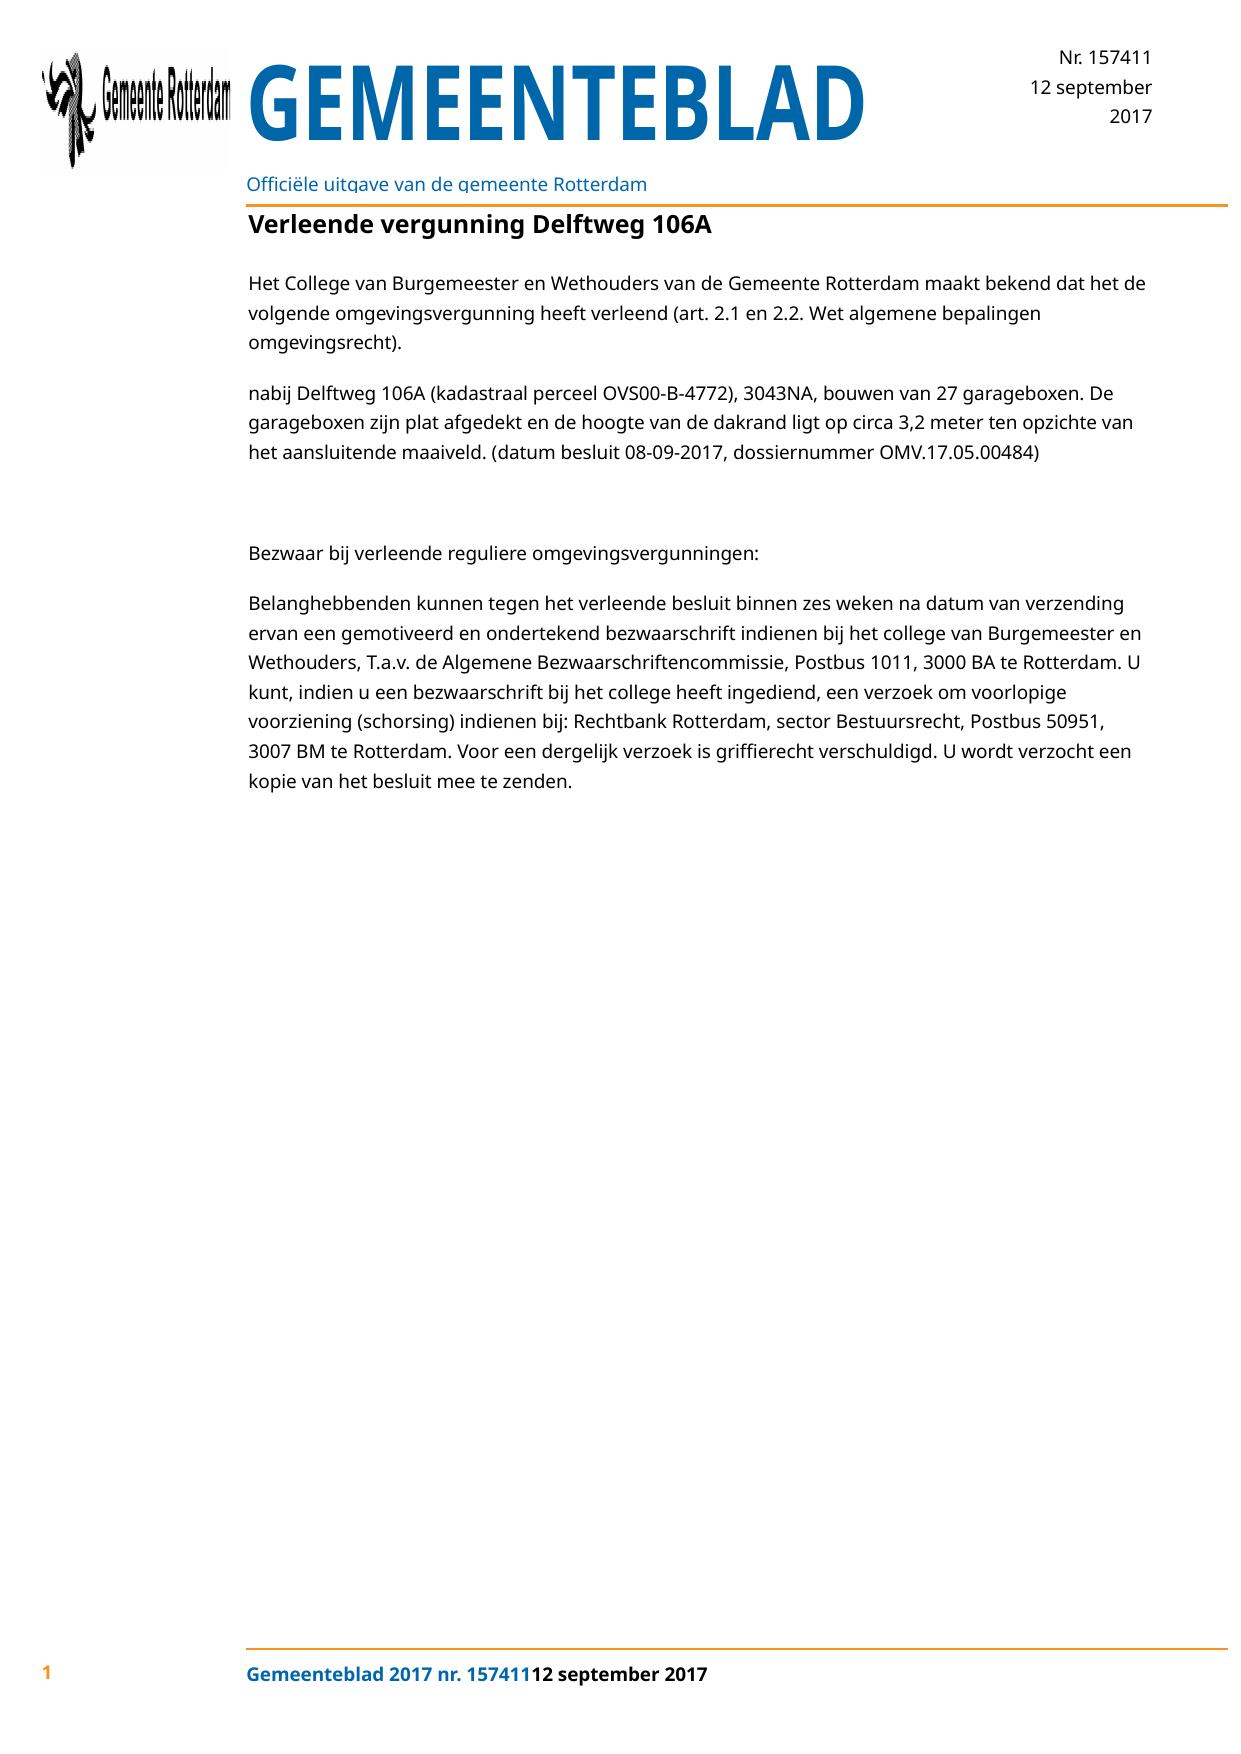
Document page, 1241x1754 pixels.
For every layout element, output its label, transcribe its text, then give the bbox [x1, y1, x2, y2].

picture [41, 47, 231, 172]
text Bezwaar bij verleende reguliere omgevingsvergunningen: [248, 540, 1152, 566]
text Belanghebbenden kunnen tegen het verleende besluit binnen zes weken na datum van verzending ervan een gemotiveerd en ondertekend bezwaarschrift indienen bij het college van Burgemeester en Wethouders, T.a.v. de Algemene Bezwaarschriftencommissie, Postbus 1011, 3000 BA te Rotterdam. U kunt, indien u een bezwaarschrift bij het college heeft ingediend, een verzoek om voorlopige voorziening (schorsing) indienen bij: Rechtbank Rotterdam, sector Bestuursrecht, Postbus 50951, 3007 BM te Rotterdam. Voor een dergelijk verzoek is griffierecht verschuldigd. U wordt verzocht een kopie van het besluit mee te zenden. [248, 590, 1152, 793]
text Het College van Burgemeester en Wethouders van de Gemeente Rotterdam maakt bekend dat het de volgende omgevingsvergunning heeft verleend (art. 2.1 en 2.2. Wet algemene bepalingen omgevingsrecht). [248, 270, 1152, 355]
text nabij Delftweg 106A (kadastraal perceel OVS00-B-4772), 3043NA, bouwen van 27 garageboxen. De garageboxen zijn plat afgedekt en de hoogte van de dakrand ligt op circa 3,2 meter ten opzichte van het aansluitende maaiveld. (datum besluit 08-09-2017, dossiernummer OMV.17.05.00484) [248, 380, 1152, 465]
text Verleende vergunning Delftweg 106A [248, 207, 1152, 241]
